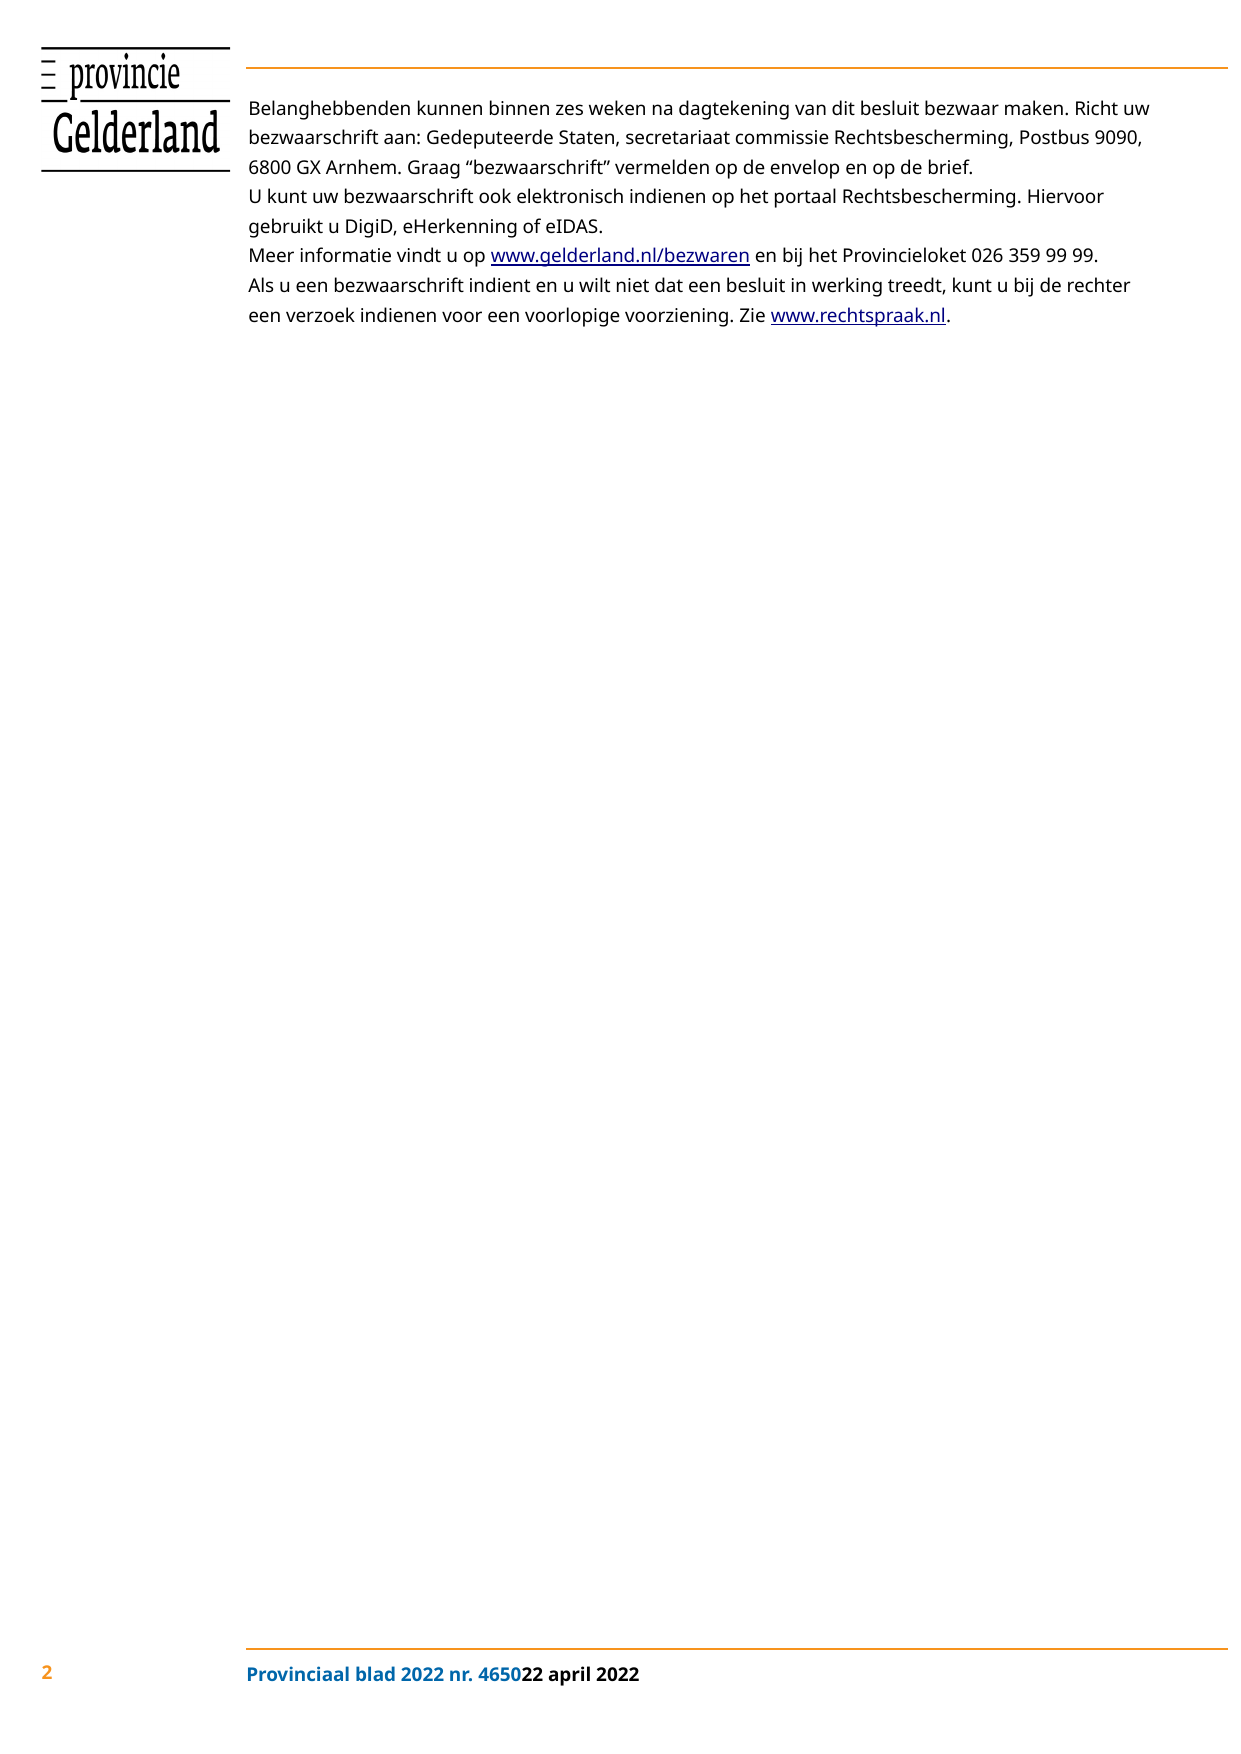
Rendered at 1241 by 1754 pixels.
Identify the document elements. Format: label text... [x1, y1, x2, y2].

picture [41, 47, 231, 172]
text Meer informatie vindt u op www.gelderland.nl/bezwaren en bij het Provincieloket 026 359 99 99. [248, 243, 1152, 268]
text U kunt uw bezwaarschrift ook elektronisch indienen op het portaal Rechtsbescherming. Hiervoor gebruikt u DigiD, eHerkenning of eIDAS. [248, 183, 1152, 239]
text Belanghebbenden kunnen binnen zes weken na dagtekening van dit besluit bezwaar maken. Richt uw bezwaarschrift aan: Gedeputeerde Staten, secretariaat commissie Rechtsbescherming, Postbus 9090, 6800 GX Arnhem. Graag “bezwaarschrift” vermelden op de envelop en op de brief. [248, 95, 1152, 180]
text Als u een bezwaarschrift indient en u wilt niet dat een besluit in werking treedt, kunt u bij de rechter een verzoek indienen voor een voorlopige voorziening. Zie www.rechtspraak.nl. [248, 272, 1152, 328]
